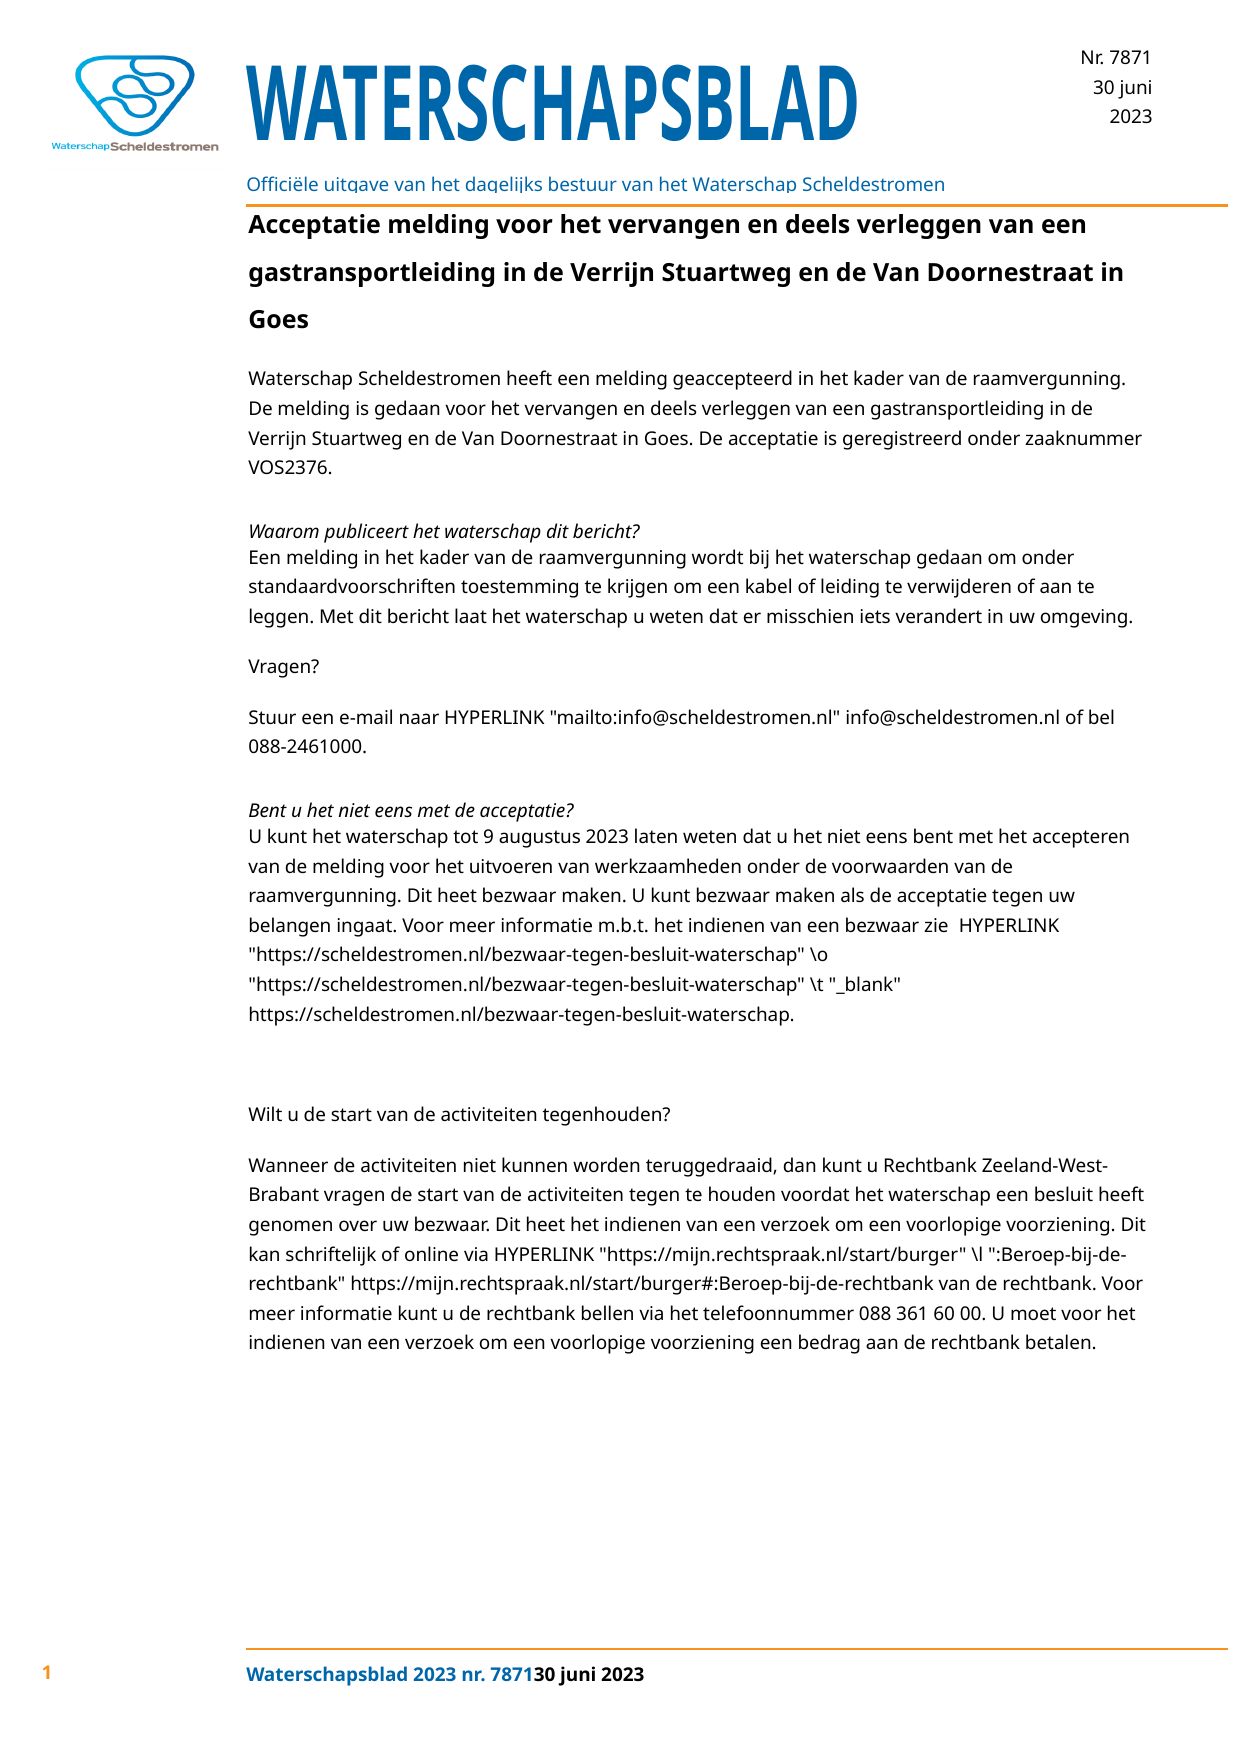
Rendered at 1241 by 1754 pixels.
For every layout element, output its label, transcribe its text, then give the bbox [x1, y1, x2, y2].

text Acceptatie melding voor het vervangen en deels verleggen van een gastransportleiding in de Verrijn Stuartweg en de Van Doornestraat in Goes [248, 207, 1152, 336]
text Wanneer de activiteiten niet kunnen worden teruggedraaid, dan kunt u Rechtbank Zeeland-West-Brabant vragen de start van de activiteiten tegen te houden voordat het waterschap een besluit heeft genomen over uw bezwaar. Dit heet het indienen van een verzoek om een voorlopige voorziening. Dit kan schriftelijk of online via HYPERLINK "https://mijn.rechtspraak.nl/start/burger" \l ":Beroep-bij-de-rechtbank" https://mijn.rechtspraak.nl/start/burger#:Beroep-bij-de-rechtbank van de rechtbank. Voor meer informatie kunt u de rechtbank bellen via het telefoonnummer 088 361 60 00. U moet voor het indienen van een verzoek om een voorlopige voorziening een bedrag aan de rechtbank betalen. [248, 1152, 1152, 1355]
text Een melding in het kader van de raamvergunning wordt bij het waterschap gedaan om onder standaardvoorschriften toestemming te krijgen om een kabel of leiding te verwijderen of aan te leggen. Met dit bericht laat het waterschap u weten dat er misschien iets verandert in uw omgeving. [248, 544, 1152, 629]
text Waarom publiceert het waterschap dit bericht? [248, 518, 1152, 544]
text Wilt u de start van de activiteiten tegenhouden? [248, 1102, 1152, 1127]
text Bent u het niet eens met de acceptatie? [248, 797, 1152, 823]
text Stuur een e-mail naar HYPERLINK "mailto:info@scheldestromen.nl" info@scheldestromen.nl of bel 088-2461000. [248, 704, 1152, 759]
text Waterschap Scheldestromen heeft een melding geaccepteerd in het kader van de raamvergunning. De melding is gedaan voor het vervangen en deels verleggen van een gastransportleiding in de Verrijn Stuartweg en de Van Doornestraat in Goes. De acceptatie is geregistreerd onder zaaknummer VOS2376. [248, 366, 1152, 480]
picture [41, 47, 231, 172]
text Vragen? [248, 653, 1152, 679]
text U kunt het waterschap tot 9 augustus 2023 laten weten dat u het niet eens bent met het accepteren van de melding voor het uitvoeren van werkzaamheden onder de voorwaarden van de raamvergunning. Dit heet bezwaar maken. U kunt bezwaar maken als de acceptatie tegen uw belangen ingaat. Voor meer informatie m.b.t. het indienen van een bezwaar zie HYPERLINK "https://scheldestromen.nl/bezwaar-tegen-besluit-waterschap" \o "https://scheldestromen.nl/bezwaar-tegen-besluit-waterschap" \t "_blank" https://scheldestromen.nl/bezwaar-tegen-besluit-waterschap. [248, 823, 1152, 1026]
